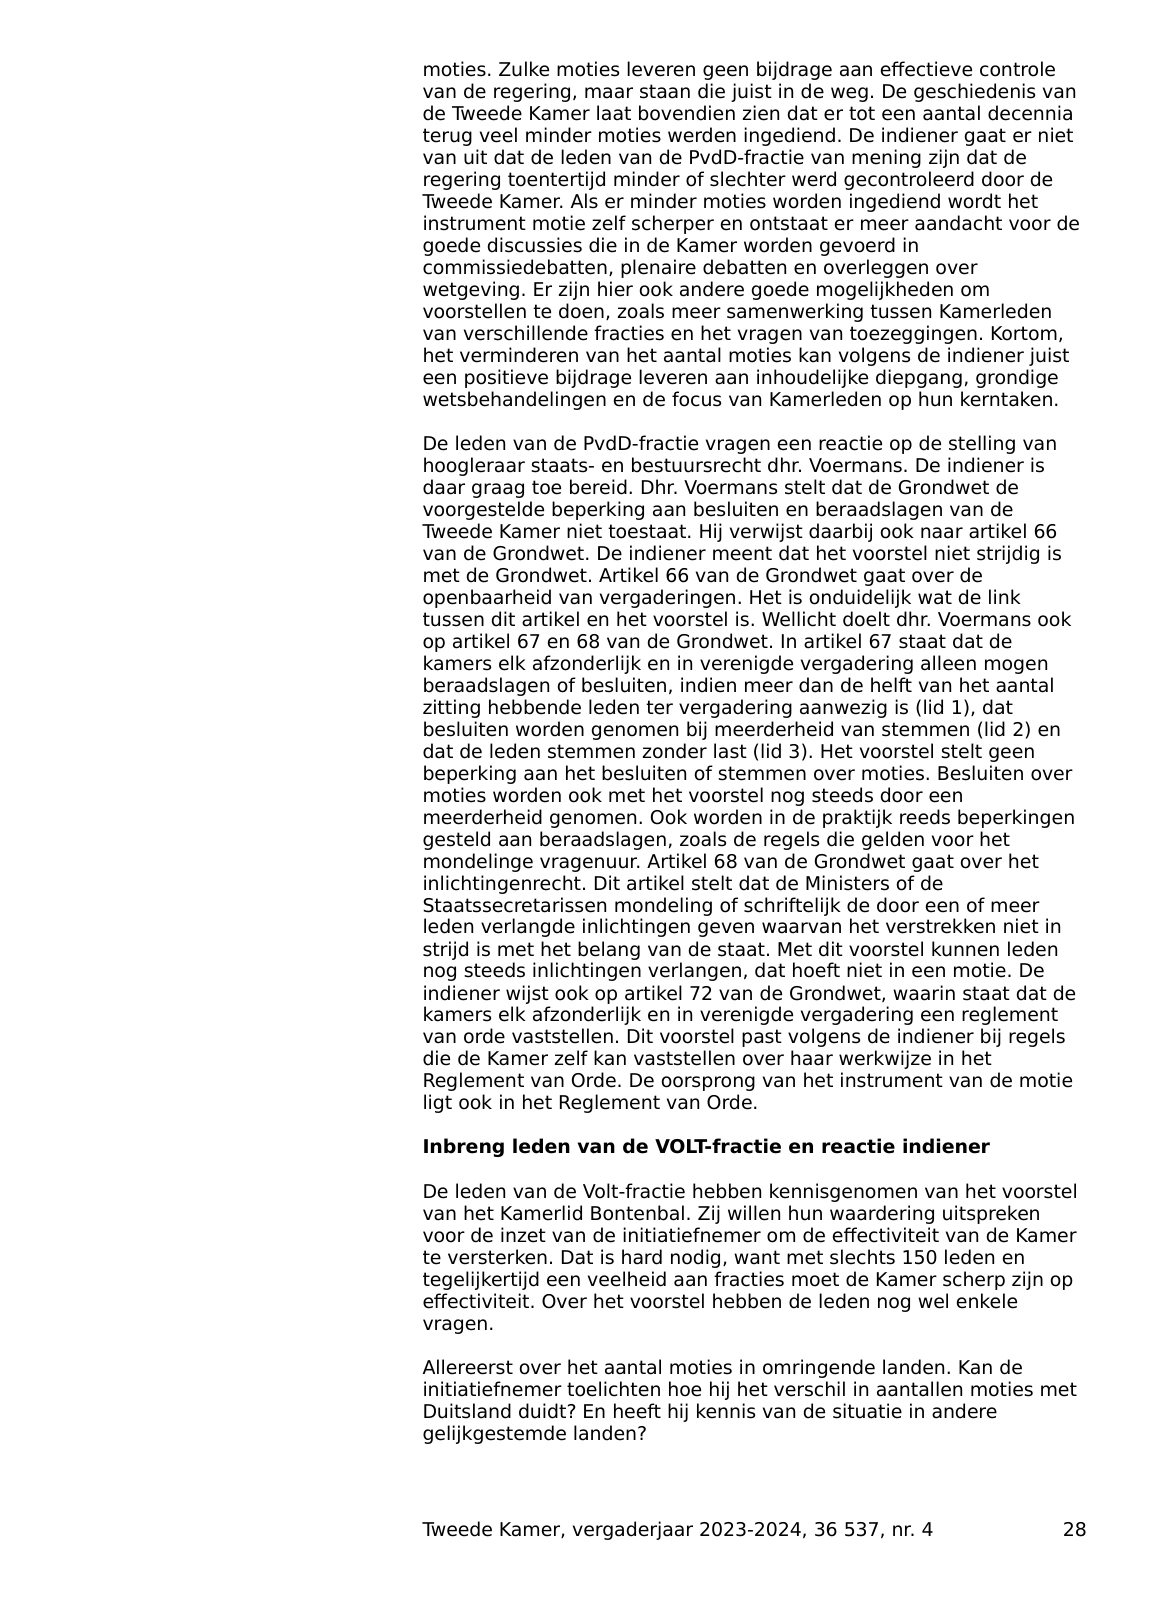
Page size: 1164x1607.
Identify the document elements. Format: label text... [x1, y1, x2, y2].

text moties. Zulke moties leveren geen bijdrage aan effectieve controle van de regering, maar staan die juist in de weg. De geschiedenis van de Tweede Kamer laat bovendien zien dat er tot een aantal decennia terug veel minder moties werden ingediend. De indiener gaat er niet van uit dat de leden van de PvdD-fractie van mening zijn dat de regering toentertijd minder of slechter werd gecontroleerd door de Tweede Kamer. Als er minder moties worden ingediend wordt het instrument motie zelf scherper en ontstaat er meer aandacht voor de goede discussies die in de Kamer worden gevoerd in commissiedebatten, plenaire debatten en overleggen over wetgeving. Er zijn hier ook andere goede mogelijkheden om voorstellen te doen, zoals meer samenwerking tussen Kamerleden van verschillende fracties en het vragen van toezeggingen. Kortom, het verminderen van het aantal moties kan volgens de indiener juist een positieve bijdrage leveren aan inhoudelijke diepgang, grondige wetsbehandelingen en de focus van Kamerleden op hun kerntaken. [422, 59, 1087, 411]
subtitle Inbreng leden van de VOLT-fractie en reactie indiener [422, 1136, 1087, 1158]
text De leden van de Volt-fractie hebben kennisgenomen van het voorstel van het Kamerlid Bontenbal. Zij willen hun waardering uitspreken voor de inzet van de initiatiefnemer om de effectiviteit van de Kamer te versterken. Dat is hard nodig, want met slechts 150 leden en tegelijkertijd een veelheid aan fracties moet de Kamer scherp zijn op effectiviteit. Over het voorstel hebben de leden nog wel enkele vragen. [422, 1181, 1087, 1334]
text De leden van de PvdD-fractie vragen een reactie op de stelling van hoogleraar staats- en bestuursrecht dhr. Voermans. De indiener is daar graag toe bereid. Dhr. Voermans stelt dat de Grondwet de voorgestelde beperking aan besluiten en beraadslagen van de Tweede Kamer niet toestaat. Hij verwijst daarbij ook naar artikel 66 van de Grondwet. De indiener meent dat het voorstel niet strijdig is met de Grondwet. Artikel 66 van de Grondwet gaat over de openbaarheid van vergaderingen. Het is onduidelijk wat de link tussen dit artikel en het voorstel is. Wellicht doelt dhr. Voermans ook op artikel 67 en 68 van de Grondwet. In artikel 67 staat dat de kamers elk afzonderlijk en in verenigde vergadering alleen mogen beraadslagen of besluiten, indien meer dan de helft van het aantal zitting hebbende leden ter vergadering aanwezig is (lid 1), dat besluiten worden genomen bij meerderheid van stemmen (lid 2) en dat de leden stemmen zonder last (lid 3). Het voorstel stelt geen beperking aan het besluiten of stemmen over moties. Besluiten over moties worden ook met het voorstel nog steeds door een meerderheid genomen. Ook worden in de praktijk reeds beperkingen gesteld aan beraadslagen, zoals de regels die gelden voor het mondelinge vragenuur. Artikel 68 van de Grondwet gaat over het inlichtingenrecht. Dit artikel stelt dat de Ministers of de Staatssecretarissen mondeling of schriftelijk de door een of meer leden verlangde inlichtingen geven waarvan het verstrekken niet in strijd is met het belang van de staat. Met dit voorstel kunnen leden nog steeds inlichtingen verlangen, dat hoeft niet in een motie. De indiener wijst ook op artikel 72 van de Grondwet, waarin staat dat de kamers elk afzonderlijk en in verenigde vergadering een reglement van orde vaststellen. Dit voorstel past volgens de indiener bij regels die de Kamer zelf kan vaststellen over haar werkwijze in het Reglement van Orde. De oorsprong van het instrument van de motie ligt ook in het Reglement van Orde. [422, 433, 1087, 1114]
text Allereerst over het aantal moties in omringende landen. Kan de initiatiefnemer toelichten hoe hij het verschil in aantallen moties met Duitsland duidt? En heeft hij kennis van de situatie in andere gelijkgestemde landen? [422, 1357, 1087, 1444]
